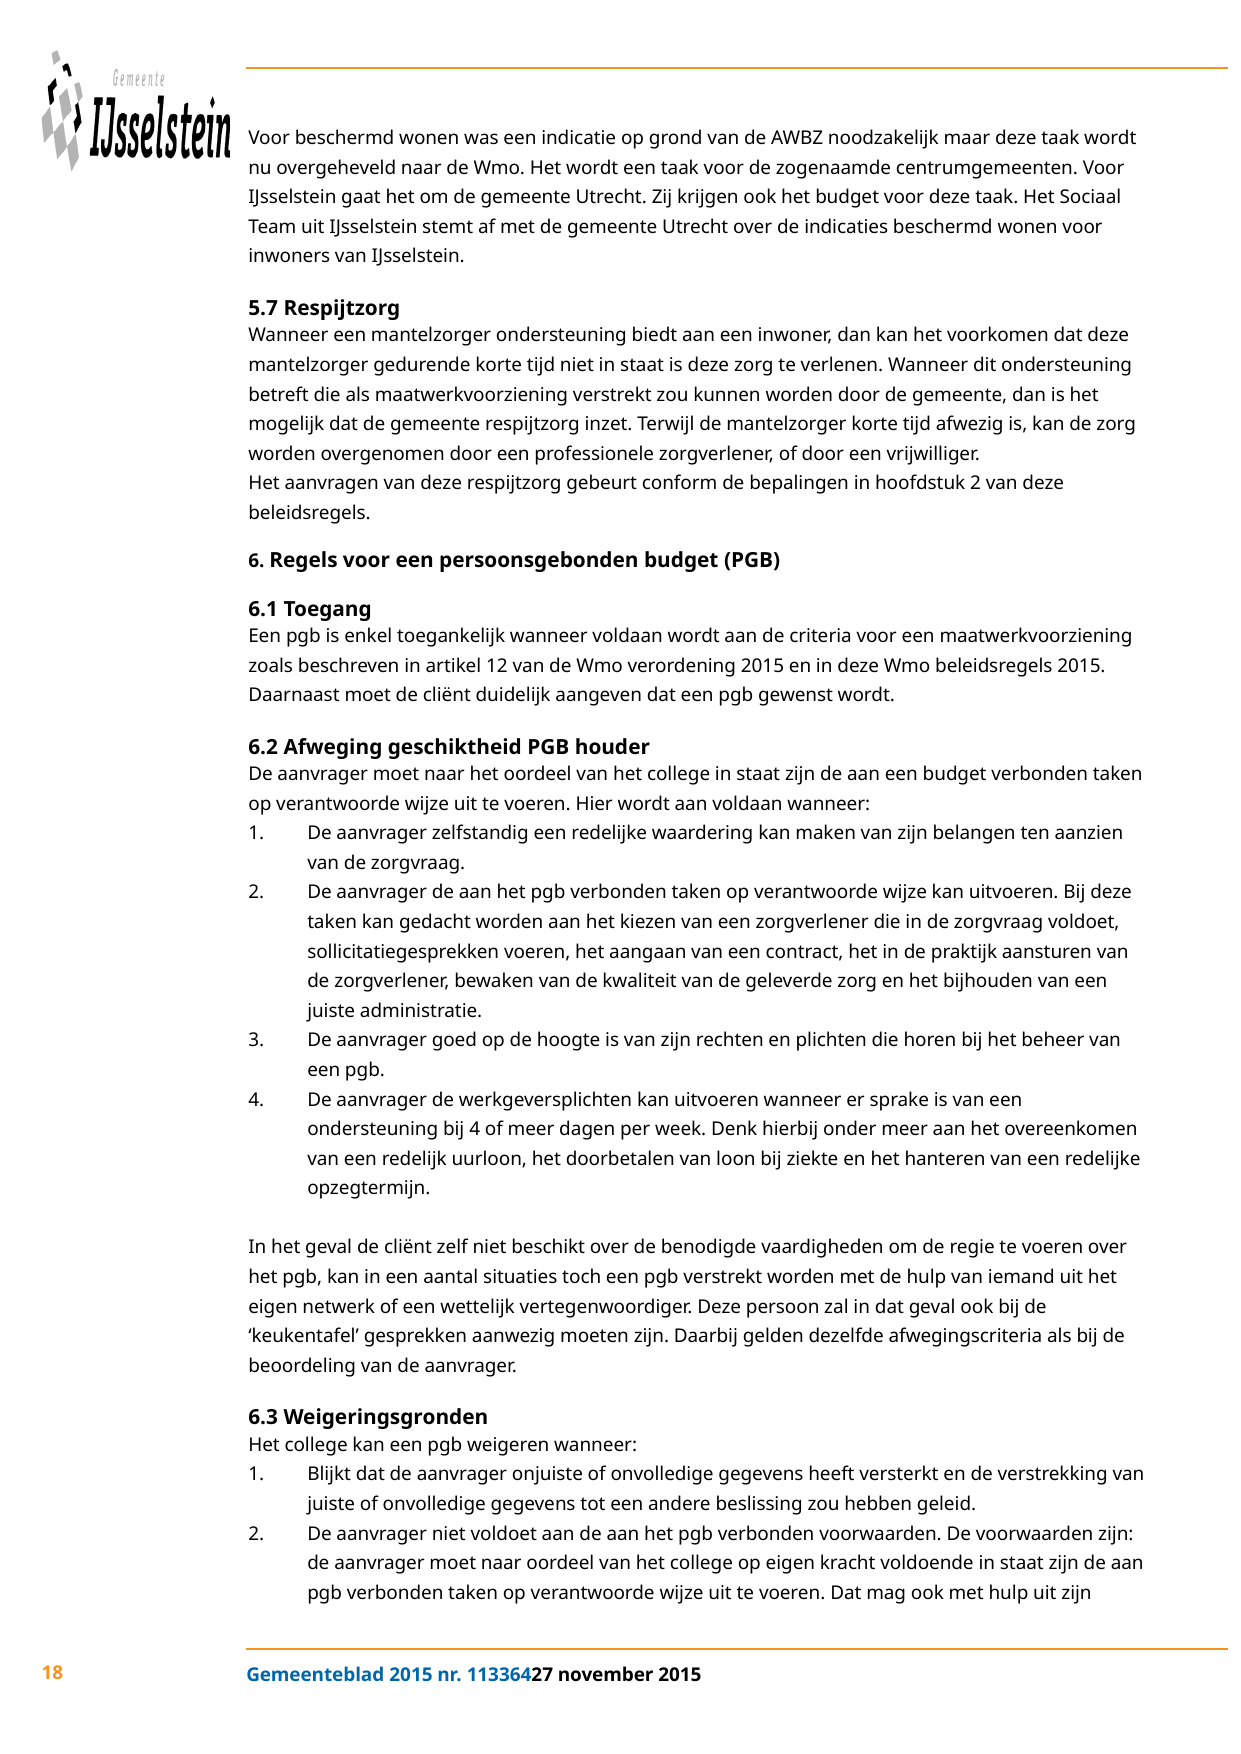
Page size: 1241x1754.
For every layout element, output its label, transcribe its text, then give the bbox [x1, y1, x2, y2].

text Het college kan een pgb weigeren wanneer: [248, 1431, 1152, 1457]
list De aanvrager de werkgeversplichten kan uitvoeren wanneer er sprake is van een ondersteuning bij 4 of meer dagen per week. Denk hierbij onder meer aan het overeenkomen van een redelijk uurloon, het doorbetalen van loon bij ziekte en het hanteren van een redelijke opzegtermijn. [248, 1086, 1152, 1200]
text 6.3 Weigeringsgronden [248, 1402, 1152, 1431]
text 6.2 Afweging geschiktheid PGB houder [248, 732, 1152, 760]
text Daarnaast moet de cliënt duidelijk aangeven dat een pgb gewenst wordt. [248, 682, 1152, 707]
picture [41, 47, 231, 172]
text Een pgb is enkel toegankelijk wanneer voldaan wordt aan de criteria voor een maatwerkvoorziening zoals beschreven in artikel 12 van de Wmo verordening 2015 en in deze Wmo beleidsregels 2015. [248, 622, 1152, 678]
text Wanneer een mantelzorger ondersteuning biedt aan een inwoner, dan kan het voorkomen dat deze mantelzorger gedurende korte tijd niet in staat is deze zorg te verlenen. Wanneer dit ondersteuning betreft die als maatwerkvoorziening verstrekt zou kunnen worden door de gemeente, dan is het mogelijk dat de gemeente respijtzorg inzet. Terwijl de mantelzorger korte tijd afwezig is, kan de zorg worden overgenomen door een professionele zorgverlener, of door een vrijwilliger. [248, 322, 1152, 466]
text In het geval de cliënt zelf niet beschikt over de benodigde vaardigheden om de regie te voeren over het pgb, kan in een aantal situaties toch een pgb verstrekt worden met de hulp van iemand uit het eigen netwerk of een wettelijk vertegenwoordiger. Deze persoon zal in dat geval ook bij de ‘keukentafel’ gesprekken aanwezig moeten zijn. Daarbij gelden dezelfde afwegingscriteria als bij de beoordeling van de aanvrager. [248, 1234, 1152, 1378]
text 6.1 Toegang [248, 594, 1152, 622]
text Voor beschermd wonen was een indicatie op grond van de AWBZ noodzakelijk maar deze taak wordt nu overgeheveld naar de Wmo. Het wordt een taak voor de zogenaamde centrumgemeenten. Voor IJsselstein gaat het om de gemeente Utrecht. Zij krijgen ook het budget voor deze taak. Het Sociaal Team uit IJsselstein stemt af met de gemeente Utrecht over de indicaties beschermd wonen voor inwoners van IJsselstein. [248, 124, 1152, 268]
list De aanvrager goed op de hoogte is van zijn rechten en plichten die horen bij het beheer van een pgb. [248, 1027, 1152, 1082]
text 5.7 Respijtzorg [248, 293, 1152, 322]
list Blijkt dat de aanvrager onjuiste of onvolledige gegevens heeft versterkt en de verstrekking van juiste of onvolledige gegevens tot een andere beslissing zou hebben geleid. [248, 1461, 1152, 1516]
text De aanvrager moet naar het oordeel van het college in staat zijn de aan een budget verbonden taken op verantwoorde wijze uit te voeren. Hier wordt aan voldaan wanneer: [248, 760, 1152, 816]
text Het aanvragen van deze respijtzorg gebeurt conform de bepalingen in hoofdstuk 2 van deze beleidsregels. [248, 469, 1152, 525]
list De aanvrager de aan het pgb verbonden taken op verantwoorde wijze kan uitvoeren. Bij deze taken kan gedacht worden aan het kiezen van een zorgverlener die in de zorgvraag voldoet, sollicitatiegesprekken voeren, het aangaan van een contract, het in de praktijk aansturen van de zorgverlener, bewaken van de kwaliteit van de geleverde zorg en het bijhouden van een juiste administratie. [248, 879, 1152, 1023]
list De aanvrager niet voldoet aan de aan het pgb verbonden voorwaarden. De voorwaarden zijn: de aanvrager moet naar oordeel van het college op eigen kracht voldoende in staat zijn de aan pgb verbonden taken op verantwoorde wijze uit te voeren. Dat mag ook met hulp uit zijn [248, 1520, 1152, 1604]
list De aanvrager zelfstandig een redelijke waardering kan maken van zijn belangen ten aanzien van de zorgvraag. [248, 819, 1152, 875]
text 6. Regels voor een persoonsgebonden budget (PGB) [248, 545, 1152, 573]
